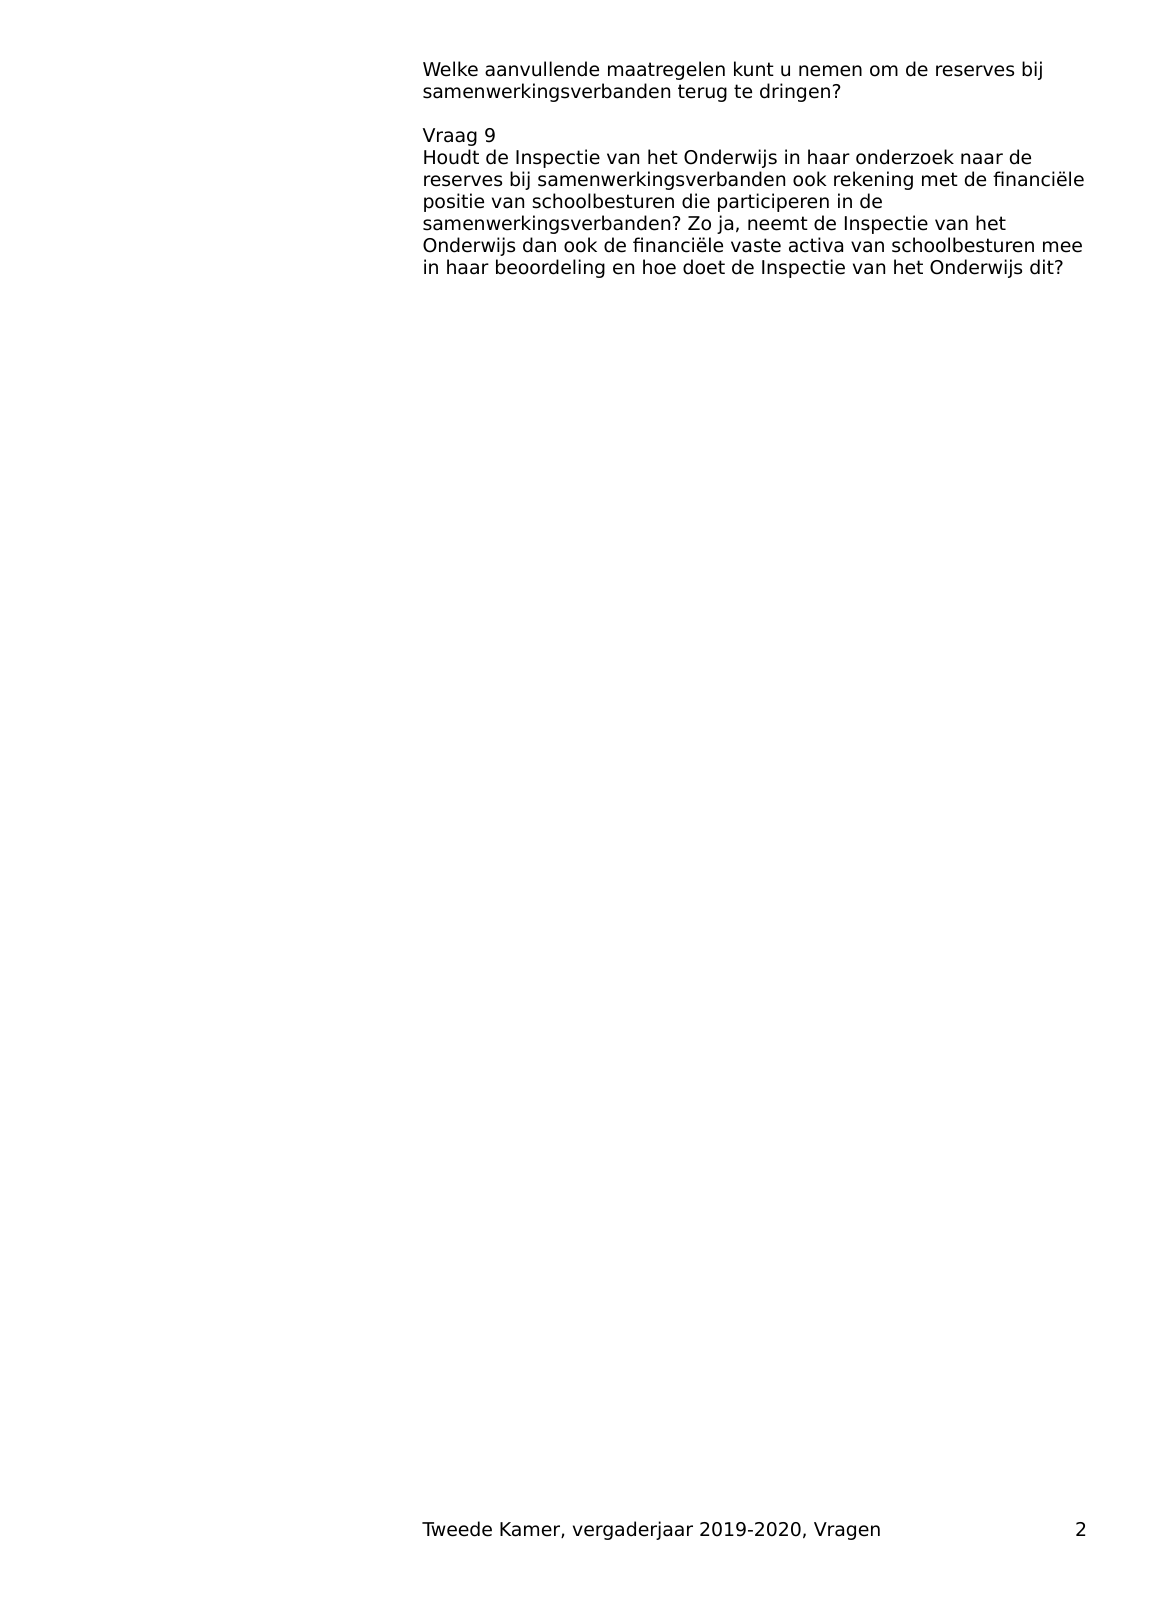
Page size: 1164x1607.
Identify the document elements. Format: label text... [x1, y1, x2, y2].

text Welke aanvullende maatregelen kunt u nemen om de reserves bij samenwerkingsverbanden terug te dringen? [422, 59, 1087, 103]
text Houdt de Inspectie van het Onderwijs in haar onderzoek naar de reserves bij samenwerkingsverbanden ook rekening met de financiële positie van schoolbesturen die participeren in de samenwerkingsverbanden? Zo ja, neemt de Inspectie van het Onderwijs dan ook de financiële vaste activa van schoolbesturen mee in haar beoordeling en hoe doet de Inspectie van het Onderwijs dit? [422, 147, 1087, 279]
text Vraag 9 [422, 125, 1087, 147]
